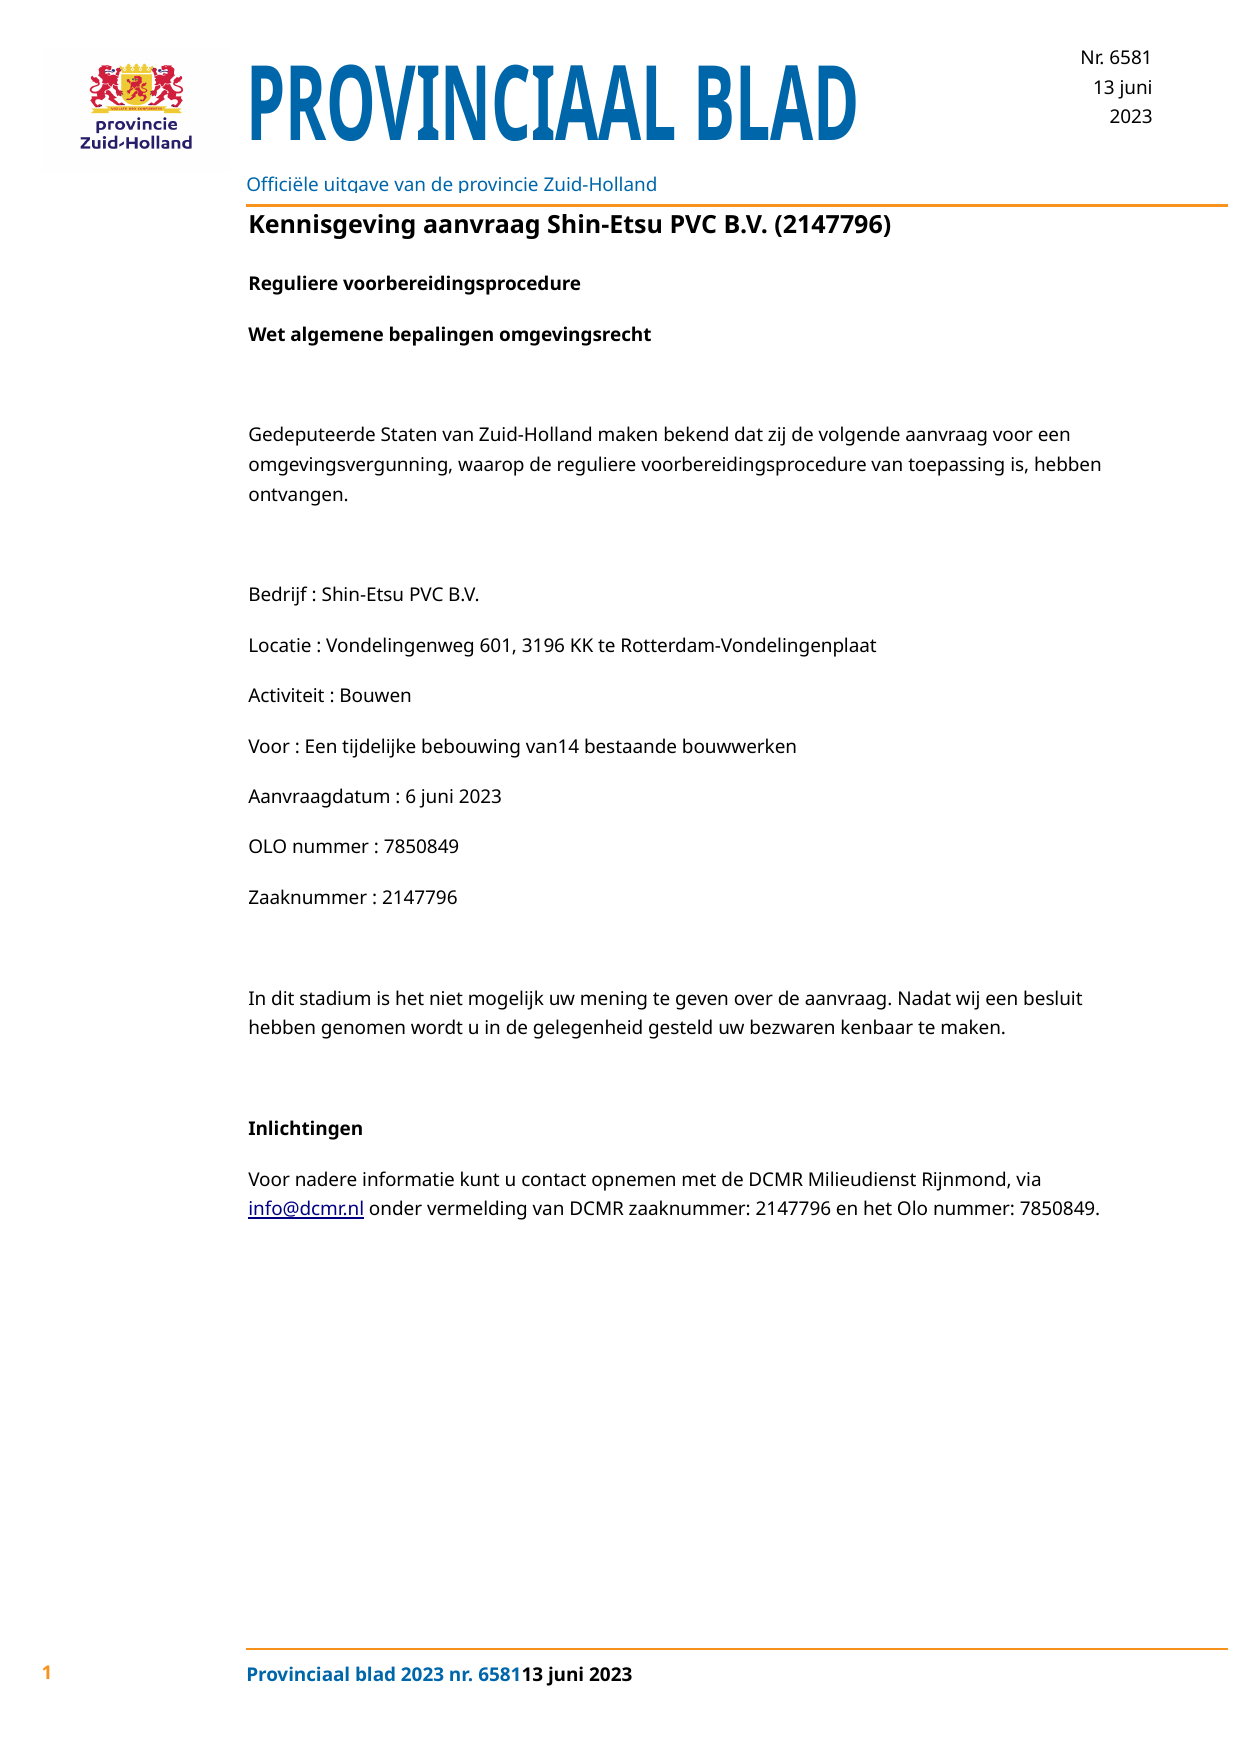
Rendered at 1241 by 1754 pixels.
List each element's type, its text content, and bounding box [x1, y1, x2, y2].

text Gedeputeerde Staten van Zuid-Holland maken bekend dat zij de volgende aanvraag voor een omgevingsvergunning, waarop de reguliere voorbereidingsprocedure van toepassing is, hebben ontvangen. [248, 422, 1152, 506]
text Locatie : Vondelingenweg 601, 3196 KK te Rotterdam-Vondelingenplaat [248, 632, 1152, 658]
text Wet algemene bepalingen omgevingsrecht [248, 321, 1152, 346]
text OLO nummer : 7850849 [248, 834, 1152, 859]
text Zaaknummer : 2147796 [248, 884, 1152, 910]
picture [41, 47, 231, 172]
text Aanvraagdatum : 6 juni 2023 [248, 783, 1152, 809]
text Kennisgeving aanvraag Shin-Etsu PVC B.V. (2147796) [248, 207, 1152, 241]
text Reguliere voorbereidingsprocedure [248, 270, 1152, 296]
text In dit stadium is het niet mogelijk uw mening te geven over de aanvraag. Nadat wij een besluit hebben genomen wordt u in de gelegenheid gesteld uw bezwaren kenbaar te maken. [248, 985, 1152, 1040]
text Voor : Een tijdelijke bebouwing van14 bestaande bouwwerken [248, 733, 1152, 758]
text Inlichtingen [248, 1115, 1152, 1141]
text Voor nadere informatie kunt u contact opnemen met de DCMR Milieudienst Rijnmond, via info@dcmr.nl onder vermelding van DCMR zaaknummer: 2147796 en het Olo nummer: 7850849. [248, 1166, 1152, 1221]
text Activiteit : Bouwen [248, 682, 1152, 708]
text Bedrijf : Shin-Etsu PVC B.V. [248, 582, 1152, 607]
